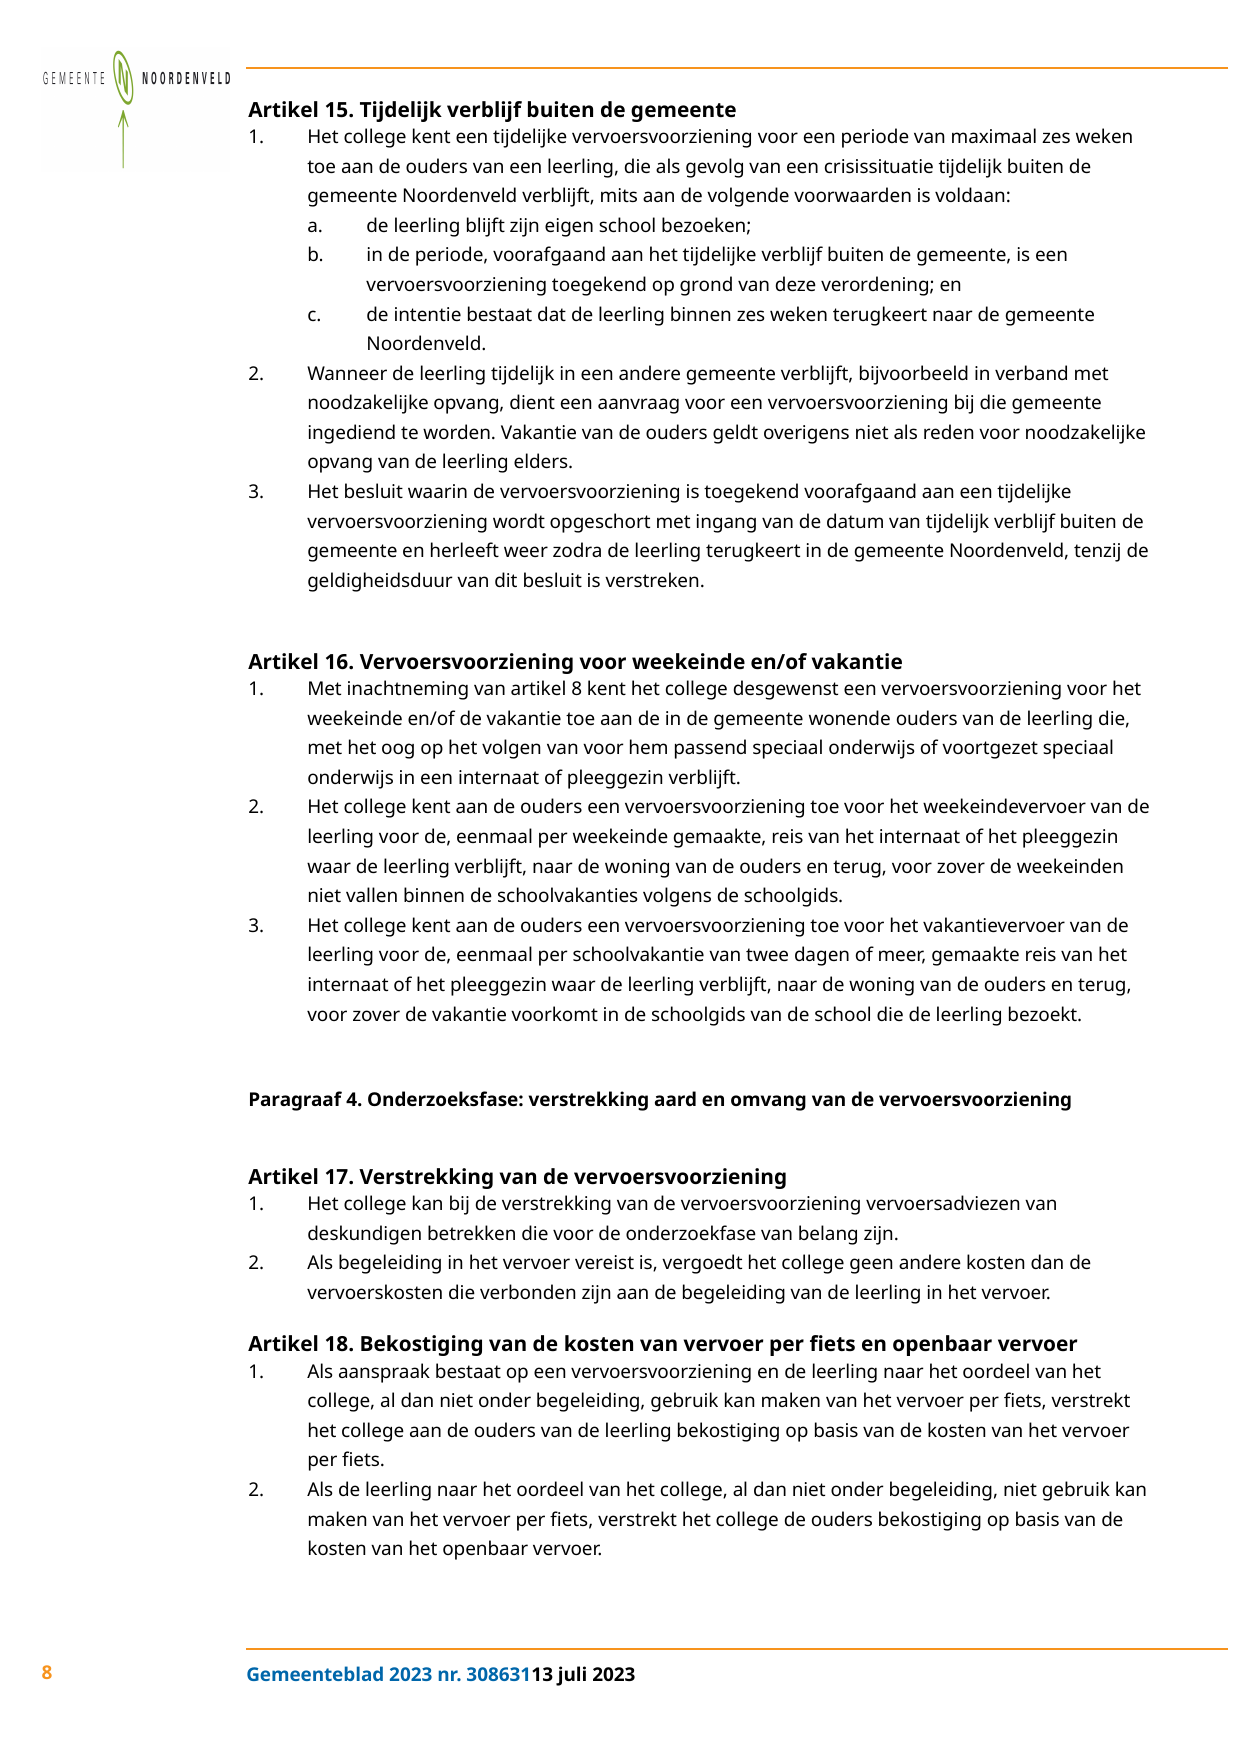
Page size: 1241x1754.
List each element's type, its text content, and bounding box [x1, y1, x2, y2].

list in de periode, voorafgaand aan het tijdelijke verblijf buiten de gemeente, is een vervoersvoorziening toegekend op grond van deze verordening; en [307, 242, 1152, 297]
list Als de leerling naar het oordeel van het college, al dan niet onder begeleiding, niet gebruik kan maken van het vervoer per fiets, verstrekt het college de ouders bekostiging op basis van de kosten van het openbaar vervoer. [248, 1476, 1152, 1561]
list Met inachtneming van artikel 8 kent het college desgewenst een vervoersvoorziening voor het weekeinde en/of de vakantie toe aan de in de gemeente wonende ouders van de leerling die, met het oog op het volgen van voor hem passend speciaal onderwijs of voortgezet speciaal onderwijs in een internaat of pleeggezin verblijft. [248, 675, 1152, 790]
list Het college kent een tijdelijke vervoersvoorziening voor een periode van maximaal zes weken toe aan de ouders van een leerling, die als gevolg van een crisissituatie tijdelijk buiten de gemeente Noordenveld verblijft, mits aan de volgende voorwaarden is voldaan: [248, 123, 1152, 208]
list Wanneer de leerling tijdelijk in een andere gemeente verblijft, bijvoorbeeld in verband met noodzakelijke opvang, dient een aanvraag voor een vervoersvoorziening bij die gemeente ingediend te worden. Vakantie van de ouders geldt overigens niet als reden voor noodzakelijke opvang van de leerling elders. [248, 360, 1152, 474]
text Artikel 17. Verstrekking van de vervoersvoorziening [248, 1162, 1152, 1190]
list Het college kan bij de verstrekking van de vervoersvoorziening vervoersadviezen van deskundigen betrekken die voor de onderzoekfase van belang zijn. [248, 1190, 1152, 1246]
text Artikel 16. Vervoersvoorziening voor weekeinde en/of vakantie [248, 647, 1152, 675]
list Het college kent aan de ouders een vervoersvoorziening toe voor het weekeindevervoer van de leerling voor de, eenmaal per weekeinde gemaakte, reis van het internaat of het pleeggezin waar de leerling verblijft, naar de woning van de ouders en terug, voor zover de weekeinden niet vallen binnen de schoolvakanties volgens de schoolgids. [248, 794, 1152, 908]
list de intentie bestaat dat de leerling binnen zes weken terugkeert naar de gemeente Noordenveld. [307, 301, 1152, 356]
list de leerling blijft zijn eigen school bezoeken; [307, 212, 1152, 238]
text Paragraaf 4. Onderzoeksfase: verstrekking aard en omvang van de vervoersvoorziening [248, 1086, 1152, 1111]
list Het college kent aan de ouders een vervoersvoorziening toe voor het vakantievervoer van de leerling voor de, eenmaal per schoolvakantie van twee dagen of meer, gemaakte reis van het internaat of het pleeggezin waar de leerling verblijft, naar de woning van de ouders en terug, voor zover de vakantie voorkomt in de schoolgids van de school die de leerling bezoekt. [248, 912, 1152, 1027]
list Als aanspraak bestaat op een vervoersvoorziening en de leerling naar het oordeel van het college, al dan niet onder begeleiding, gebruik kan maken van het vervoer per fiets, verstrekt het college aan de ouders van de leerling bekostiging op basis van de kosten van het vervoer per fiets. [248, 1358, 1152, 1472]
text Artikel 18. Bekostiging van de kosten van vervoer per fiets en openbaar vervoer [248, 1329, 1152, 1358]
text Artikel 15. Tijdelijk verblijf buiten de gemeente [248, 95, 1152, 123]
picture [41, 47, 231, 172]
list Als begeleiding in het vervoer vereist is, vergoedt het college geen andere kosten dan de vervoerskosten die verbonden zijn aan de begeleiding van de leerling in het vervoer. [248, 1249, 1152, 1305]
list Het besluit waarin de vervoersvoorziening is toegekend voorafgaand aan een tijdelijke vervoersvoorziening wordt opgeschort met ingang van de datum van tijdelijk verblijf buiten de gemeente en herleeft weer zodra de leerling terugkeert in de gemeente Noordenveld, tenzij de geldigheidsduur van dit besluit is verstreken. [248, 478, 1152, 593]
